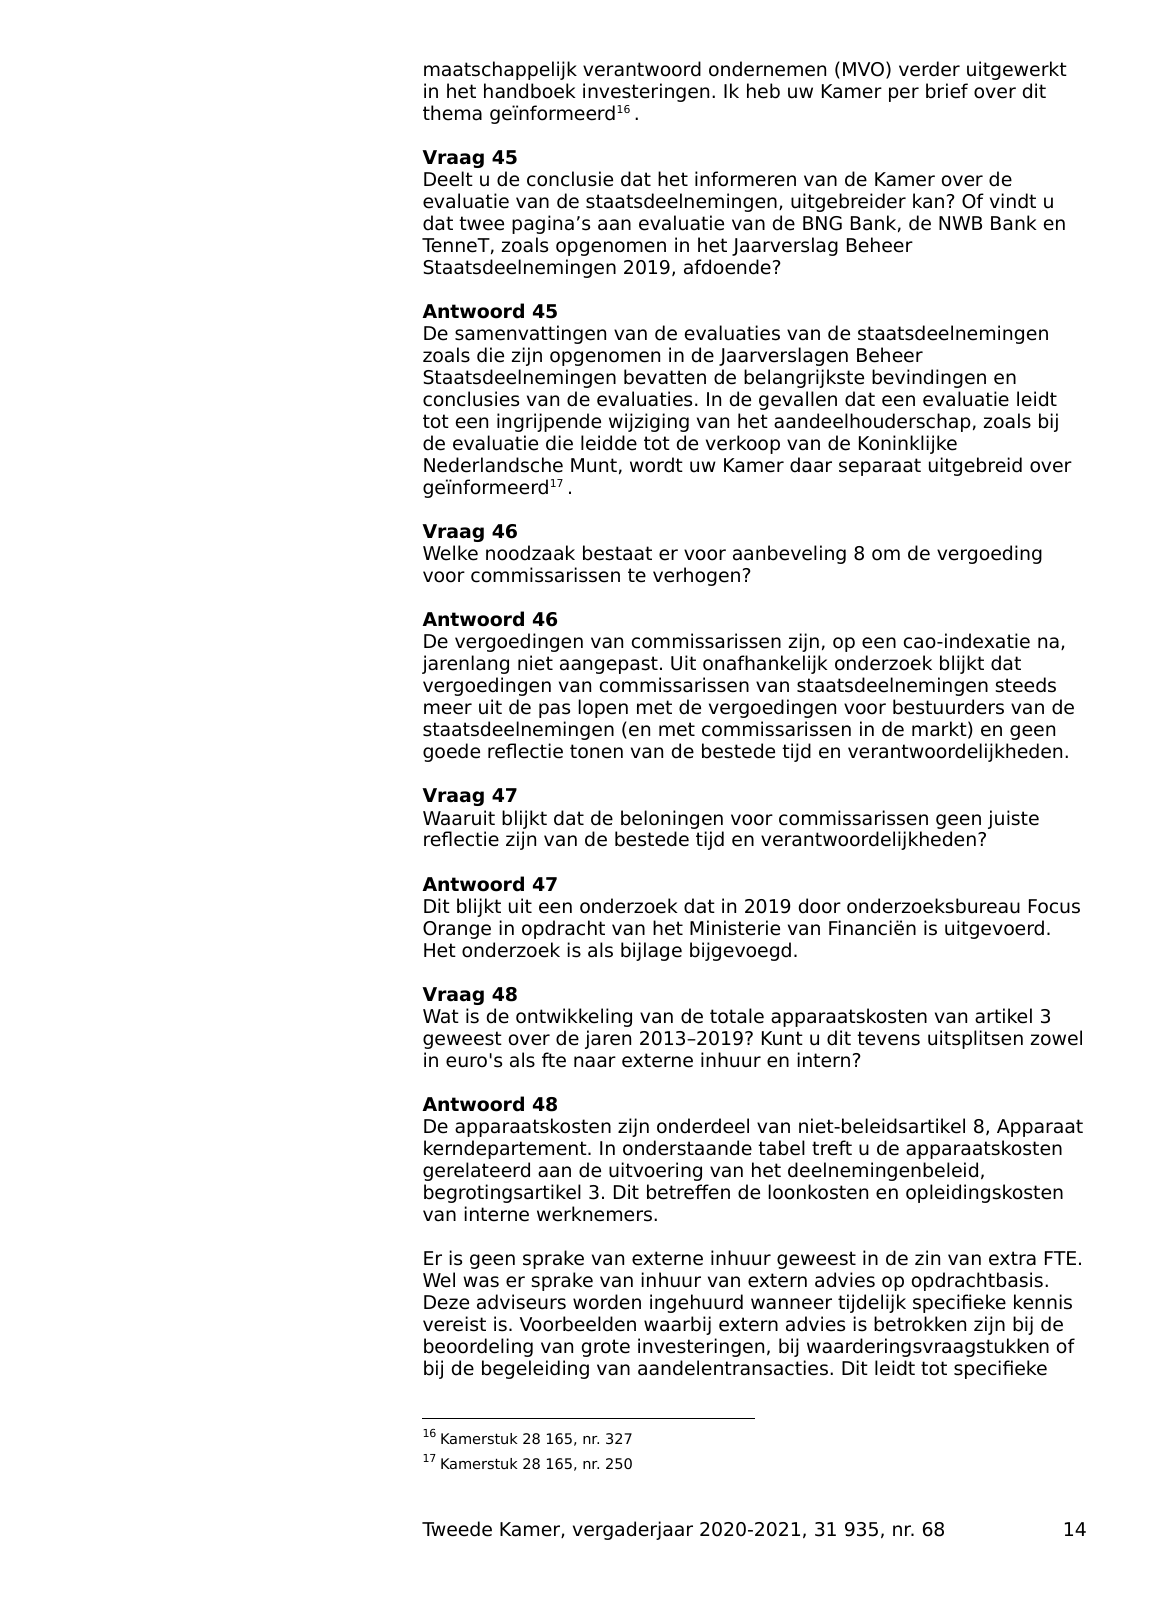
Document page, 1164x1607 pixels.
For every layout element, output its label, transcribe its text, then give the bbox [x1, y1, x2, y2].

text Antwoord 46 [422, 609, 1087, 631]
text Welke noodzaak bestaat er voor aanbeveling 8 om de vergoeding voor commissarissen te verhogen? [422, 543, 1087, 587]
text Antwoord 47 [422, 873, 1087, 896]
text Kamerstuk 28 165, nr. 327 [422, 1427, 1087, 1449]
text Dit blijkt uit een onderzoek dat in 2019 door onderzoeksbureau Focus Orange in opdracht van het Ministerie van Financiën is uitgevoerd. Het onderzoek is als bijlage bijgevoegd. [422, 896, 1087, 961]
text Vraag 47 [422, 785, 1087, 807]
text Vraag 46 [422, 521, 1087, 543]
text Antwoord 48 [422, 1094, 1087, 1116]
text Waaruit blijkt dat de beloningen voor commissarissen geen juiste reflectie zijn van de bestede tijd en verantwoordelijkheden? [422, 807, 1087, 851]
text Vraag 45 [422, 147, 1087, 169]
text maatschappelijk verantwoord ondernemen (MVO) verder uitgewerkt in het handboek investeringen. Ik heb uw Kamer per brief over dit thema geïnformeerd. [422, 59, 1087, 125]
text De apparaatskosten zijn onderdeel van niet-beleidsartikel 8, Apparaat kerndepartement. In onderstaande tabel treft u de apparaatskosten gerelateerd aan de uitvoering van het deelnemingenbeleid, begrotingsartikel 3. Dit betreffen de loonkosten en opleidingskosten van interne werknemers. [422, 1116, 1087, 1226]
text Er is geen sprake van externe inhuur geweest in de zin van extra FTE. Wel was er sprake van inhuur van extern advies op opdrachtbasis. Deze adviseurs worden ingehuurd wanneer tijdelijk specifieke kennis vereist is. Voorbeelden waarbij extern advies is betrokken zijn bij de beoordeling van grote investeringen, bij waarderingsvraagstukken of bij de begeleiding van aandelentransacties. Dit leidt tot specifieke [422, 1248, 1087, 1380]
text De samenvattingen van de evaluaties van de staatsdeelnemingen zoals die zijn opgenomen in de Jaarverslagen Beheer Staatsdeelnemingen bevatten de belangrijkste bevindingen en conclusies van de evaluaties. In de gevallen dat een evaluatie leidt tot een ingrijpende wijziging van het aandeelhouderschap, zoals bij de evaluatie die leidde tot de verkoop van de Koninklijke Nederlandsche Munt, wordt uw Kamer daar separaat uitgebreid over geïnformeerd. [422, 323, 1087, 499]
text Wat is de ontwikkeling van de totale apparaatskosten van artikel 3 geweest over de jaren 2013–2019? Kunt u dit tevens uitsplitsen zowel in euro's als fte naar externe inhuur en intern? [422, 1006, 1087, 1072]
text De vergoedingen van commissarissen zijn, op een cao-indexatie na, jarenlang niet aangepast. Uit onafhankelijk onderzoek blijkt dat vergoedingen van commissarissen van staatsdeelnemingen steeds meer uit de pas lopen met de vergoedingen voor bestuurders van de staatsdeelnemingen (en met commissarissen in de markt) en geen goede reflectie tonen van de bestede tijd en verantwoordelijkheden. [422, 631, 1087, 763]
text Antwoord 45 [422, 301, 1087, 323]
text Vraag 48 [422, 984, 1087, 1006]
text Deelt u de conclusie dat het informeren van de Kamer over de evaluatie van de staatsdeelnemingen, uitgebreider kan? Of vindt u dat twee pagina’s aan evaluatie van de BNG Bank, de NWB Bank en TenneT, zoals opgenomen in het Jaarverslag Beheer Staatsdeelnemingen 2019, afdoende? [422, 169, 1087, 279]
text Kamerstuk 28 165, nr. 250 [422, 1452, 1087, 1474]
